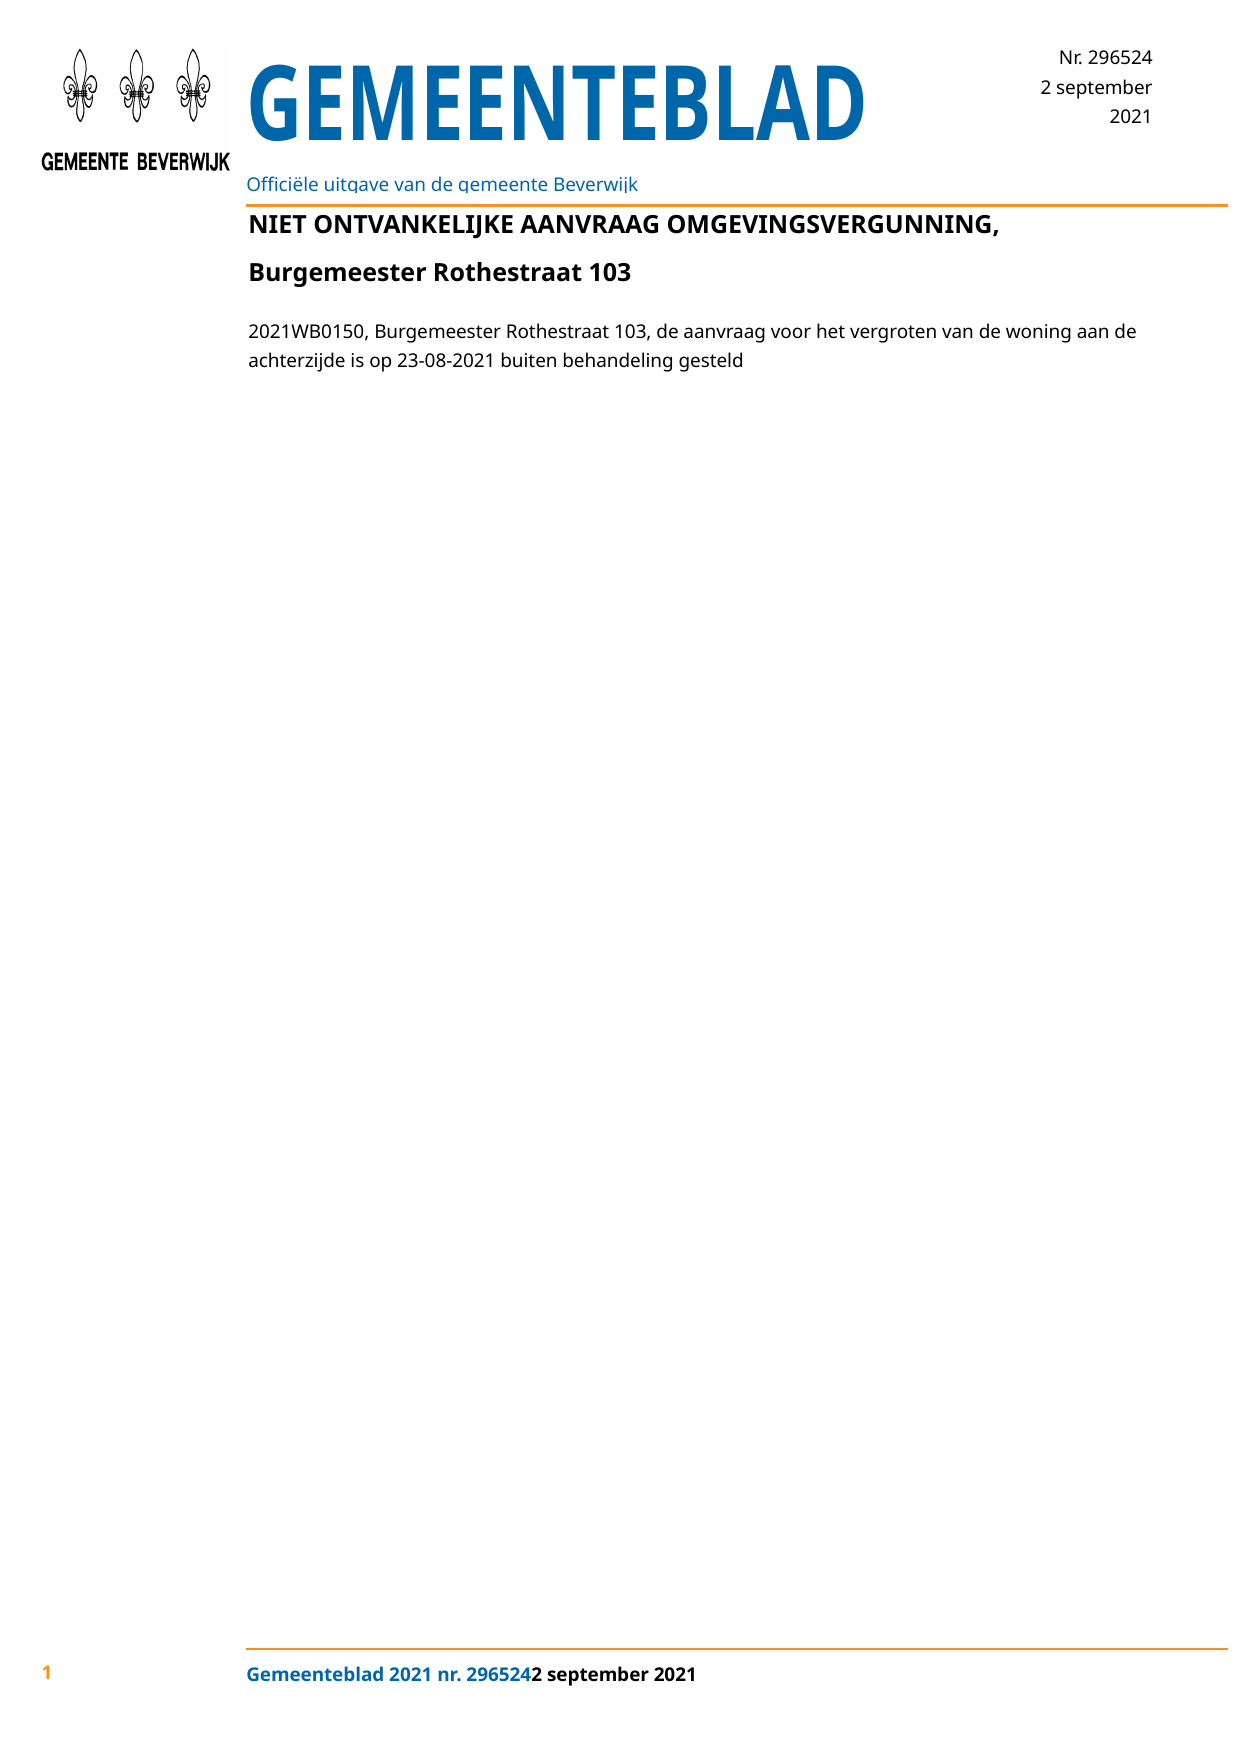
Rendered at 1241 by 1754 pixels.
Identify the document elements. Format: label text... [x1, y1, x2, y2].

picture [41, 47, 231, 172]
text 2021WB0150, Burgemeester Rothestraat 103, de aanvraag voor het vergroten van de woning aan de achterzijde is op 23-08-2021 buiten behandeling gesteld [248, 318, 1152, 373]
text NIET ONTVANKELIJKE AANVRAAG OMGEVINGSVERGUNNING, Burgemeester Rothestraat 103 [248, 207, 1152, 288]
